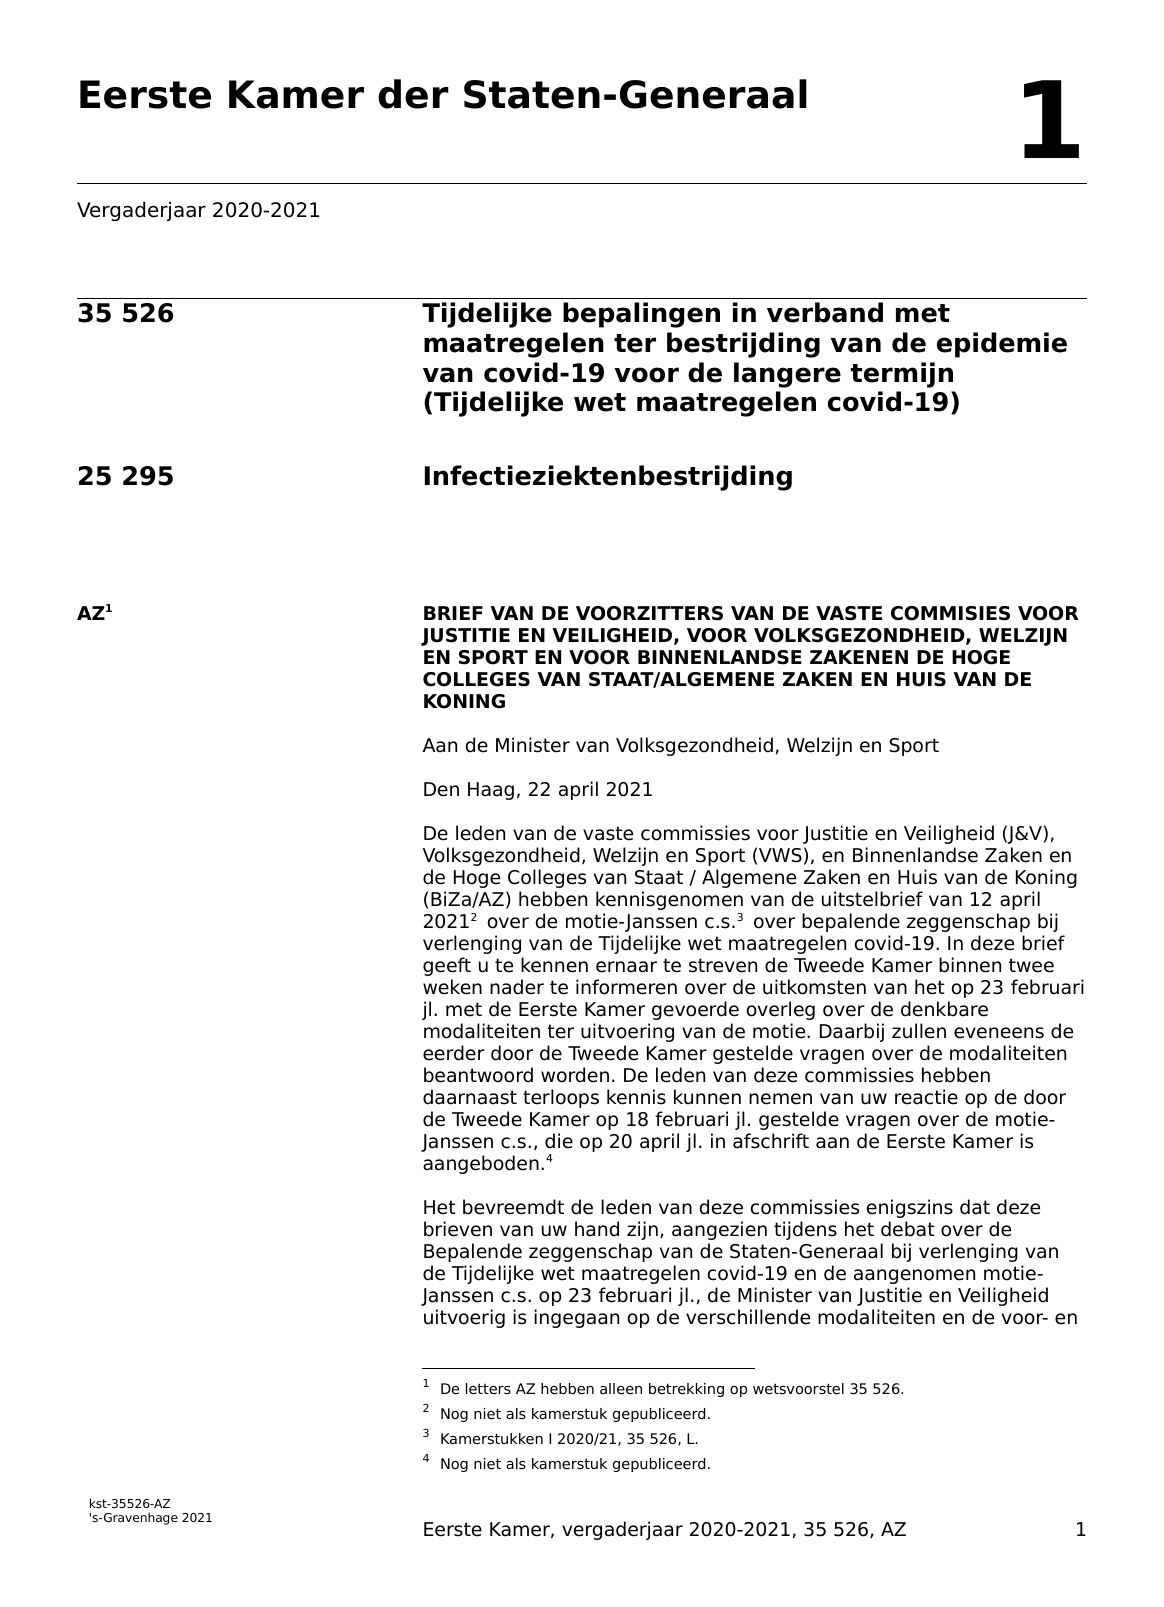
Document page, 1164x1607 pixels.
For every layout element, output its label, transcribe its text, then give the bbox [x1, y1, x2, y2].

subtitle AZ BRIEF VAN DE VOORZITTERS VAN DE VASTE COMMISIES VOOR JUSTITIE EN VEILIGHEID, VOOR VOLKSGEZONDHEID, WELZIJN EN SPORT EN VOOR BINNENLANDSE ZAKENEN DE HOGE COLLEGES VAN STAAT/ALGEMENE ZAKEN EN HUIS VAN DE KONING [77, 603, 1087, 713]
text Aan de Minister van Volksgezondheid, Welzijn en Sport [422, 735, 1087, 757]
table_cell Vergaderjaar 2020-2021 [77, 184, 1087, 298]
table_header Eerste Kamer der Staten-Generaal [77, 59, 886, 183]
text Het bevreemdt de leden van deze commissies enigszins dat deze brieven van uw hand zijn, aangezien tijdens het debat over de Bepalende zeggenschap van de Staten-Generaal bij verlenging van de Tijdelijke wet maatregelen covid-19 en de aangenomen motie-Janssen c.s. op 23 februari jl., de Minister van Justitie en Veiligheid uitvoerig is ingegaan op de verschillende modaliteiten en de voor- en [422, 1197, 1087, 1329]
text Kamerstukken I 2020/21, 35 526, L. [422, 1427, 1087, 1449]
text 's-Gravenhage 2021 [88, 1511, 323, 1525]
subtitle 35 526 Tijdelijke bepalingen in verband met maatregelen ter bestrijding van de epidemie van covid-19 voor de langere termijn (Tijdelijke wet maatregelen covid-19) [77, 299, 1087, 418]
text Nog niet als kamerstuk gepubliceerd. [422, 1402, 1087, 1424]
text De letters AZ hebben alleen betrekking op wetsvoorstel 35 526. [422, 1377, 1087, 1399]
table_header 1 [886, 59, 1087, 183]
text De leden van de vaste commissies voor Justitie en Veiligheid (J&V), Volksgezondheid, Welzijn en Sport (VWS), en Binnenlandse Zaken en de Hoge Colleges van Staat / Algemene Zaken en Huis van de Koning (BiZa/AZ) hebben kennisgenomen van de uitstelbrief van 12 april 2021 over de motie-Janssen c.s. over bepalende zeggenschap bij verlenging van de Tijdelijke wet maatregelen covid-19. In deze brief geeft u te kennen ernaar te streven de Tweede Kamer binnen twee weken nader te informeren over de uitkomsten van het op 23 februari jl. met de Eerste Kamer gevoerde overleg over de denkbare modaliteiten ter uitvoering van de motie. Daarbij zullen eveneens de eerder door de Tweede Kamer gestelde vragen over de modaliteiten beantwoord worden. De leden van deze commissies hebben daarnaast terloops kennis kunnen nemen van uw reactie op de door de Tweede Kamer op 18 februari jl. gestelde vragen over de motie-Janssen c.s., die op 20 april jl. in afschrift aan de Eerste Kamer is aangeboden. [422, 823, 1087, 1175]
subtitle 25 295 Infectieziektenbestrijding [77, 462, 1087, 492]
text Nog niet als kamerstuk gepubliceerd. [422, 1452, 1087, 1474]
text Den Haag, 22 april 2021 [422, 779, 1087, 801]
text kst-35526-AZ [88, 1497, 323, 1511]
